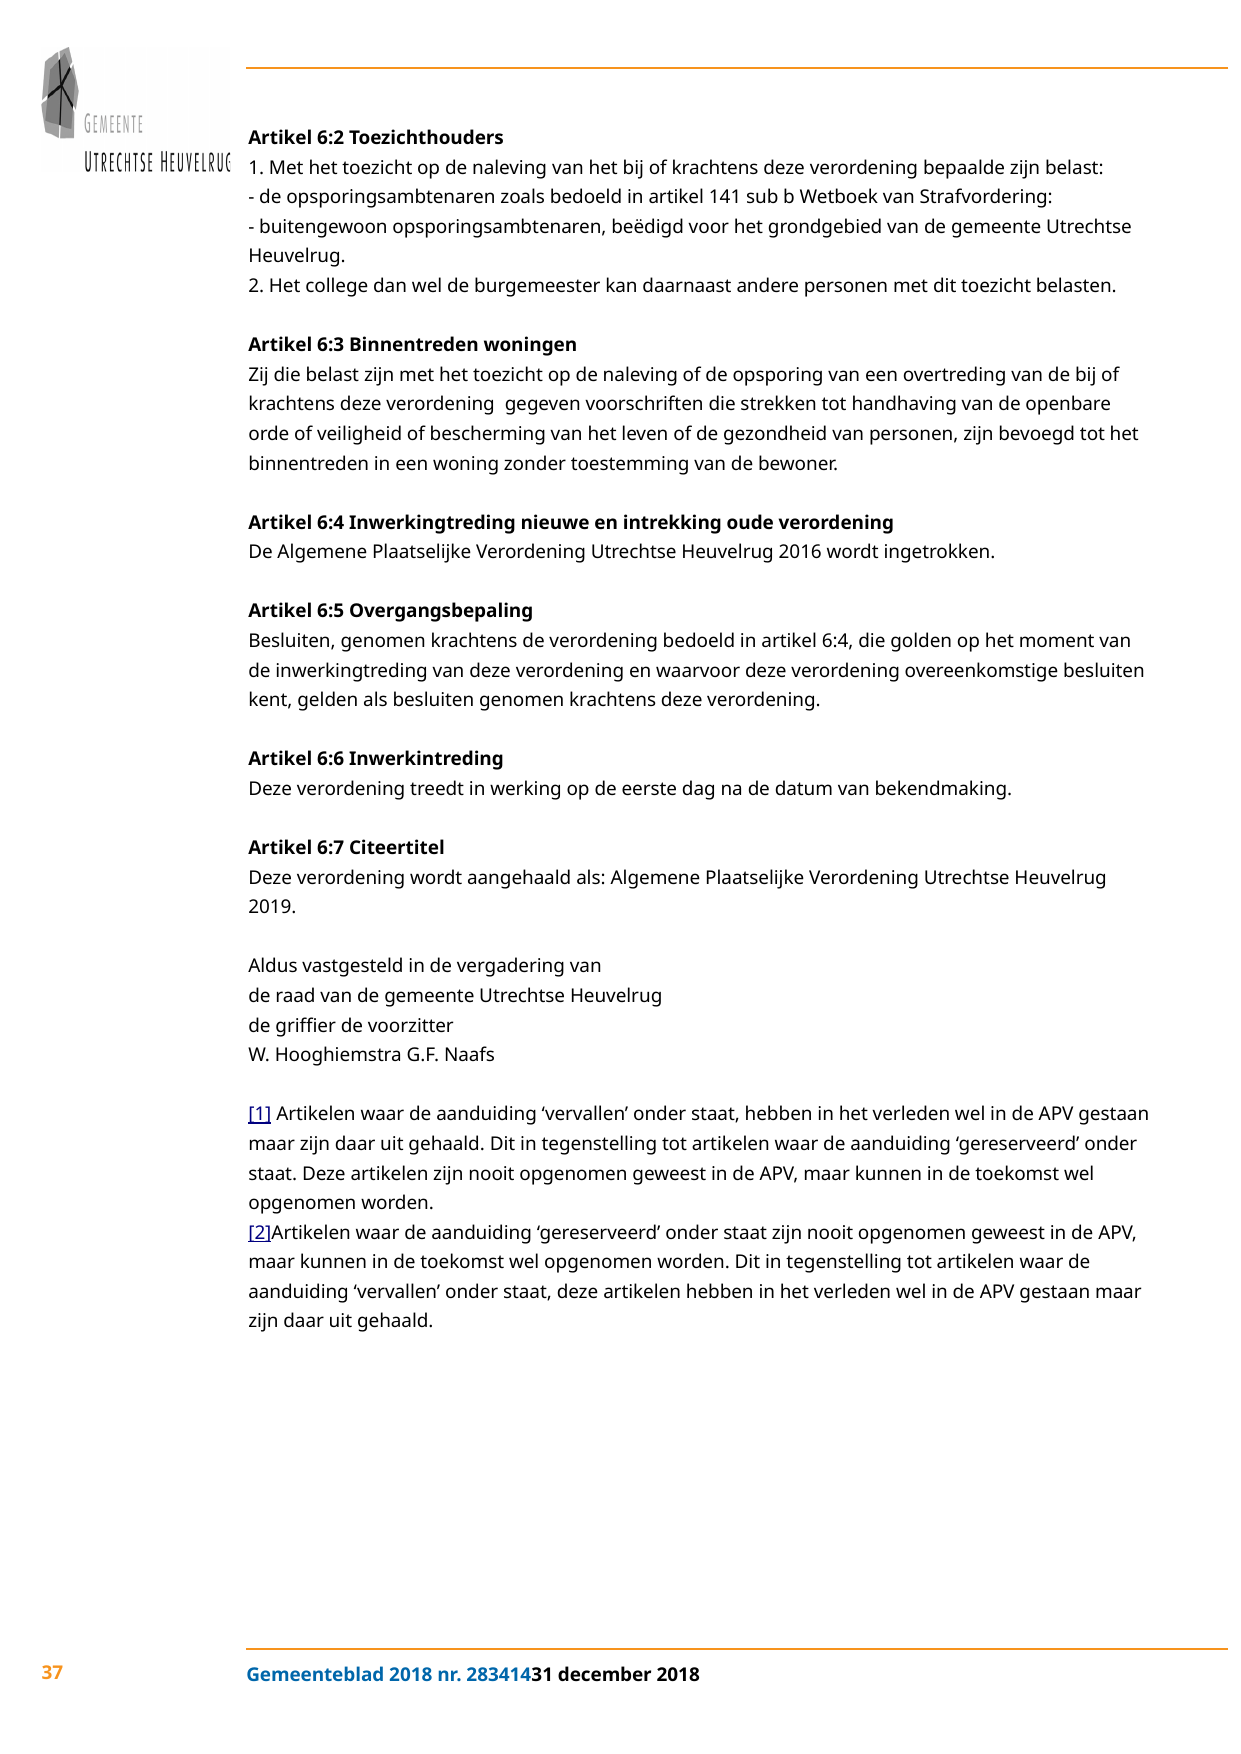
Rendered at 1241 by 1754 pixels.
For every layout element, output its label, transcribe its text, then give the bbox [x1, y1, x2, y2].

text Deze verordening wordt aangehaald als: Algemene Plaatselijke Verordening Utrechtse Heuvelrug 2019. [248, 864, 1152, 919]
text 2. Het college dan wel de burgemeester kan daarnaast andere personen met dit toezicht belasten. [248, 272, 1152, 298]
text Aldus vastgesteld in de vergadering van [248, 953, 1152, 978]
text de raad van de gemeente Utrechtse Heuvelrug [248, 982, 1152, 1008]
text Deze verordening treedt in werking op de eerste dag na de datum van bekendmaking. [248, 775, 1152, 801]
picture [41, 47, 231, 172]
text W. Hooghiemstra G.F. Naafs [248, 1041, 1152, 1067]
text de griffier de voorzitter [248, 1012, 1152, 1038]
text Artikel 6:3 Binnentreden woningen [248, 331, 1152, 357]
text Artikel 6:2 Toezichthouders [248, 124, 1152, 150]
text De Algemene Plaatselijke Verordening Utrechtse Heuvelrug 2016 wordt ingetrokken. [248, 538, 1152, 564]
text Artikel 6:7 Citeertitel [248, 834, 1152, 860]
text [2]Artikelen waar de aanduiding ‘gereserveerd’ onder staat zijn nooit opgenomen geweest in de APV, maar kunnen in de toekomst wel opgenomen worden. Dit in tegenstelling tot artikelen waar de aanduiding ‘vervallen’ onder staat, deze artikelen hebben in het verleden wel in de APV gestaan maar zijn daar uit gehaald. [248, 1219, 1152, 1333]
text 1. Met het toezicht op de naleving van het bij of krachtens deze verordening bepaalde zijn belast: [248, 154, 1152, 180]
text - buitengewoon opsporingsambtenaren, beëdigd voor het grondgebied van de gemeente Utrechtse Heuvelrug. [248, 213, 1152, 268]
text Artikel 6:5 Overgangsbepaling [248, 598, 1152, 623]
text Zij die belast zijn met het toezicht op de naleving of de opsporing van een overtreding van de bij of krachtens deze verordening gegeven voorschriften die strekken tot handhaving van de openbare orde of veiligheid of bescherming van het leven of de gezondheid van personen, zijn bevoegd tot het binnentreden in een woning zonder toestemming van de bewoner. [248, 361, 1152, 476]
text - de opsporingsambtenaren zoals bedoeld in artikel 141 sub b Wetboek van Strafvordering: [248, 183, 1152, 209]
text Artikel 6:4 Inwerkingtreding nieuwe en intrekking oude verordening [248, 509, 1152, 535]
text Artikel 6:6 Inwerkintreding [248, 746, 1152, 771]
text [1] Artikelen waar de aanduiding ‘vervallen’ onder staat, hebben in het verleden wel in de APV gestaan maar zijn daar uit gehaald. Dit in tegenstelling tot artikelen waar de aanduiding ‘gereserveerd’ onder staat. Deze artikelen zijn nooit opgenomen geweest in de APV, maar kunnen in de toekomst wel opgenomen worden. [248, 1101, 1152, 1215]
text Besluiten, genomen krachtens de verordening bedoeld in artikel 6:4, die golden op het moment van de inwerkingtreding van deze verordening en waarvoor deze verordening overeenkomstige besluiten kent, gelden als besluiten genomen krachtens deze verordening. [248, 627, 1152, 712]
